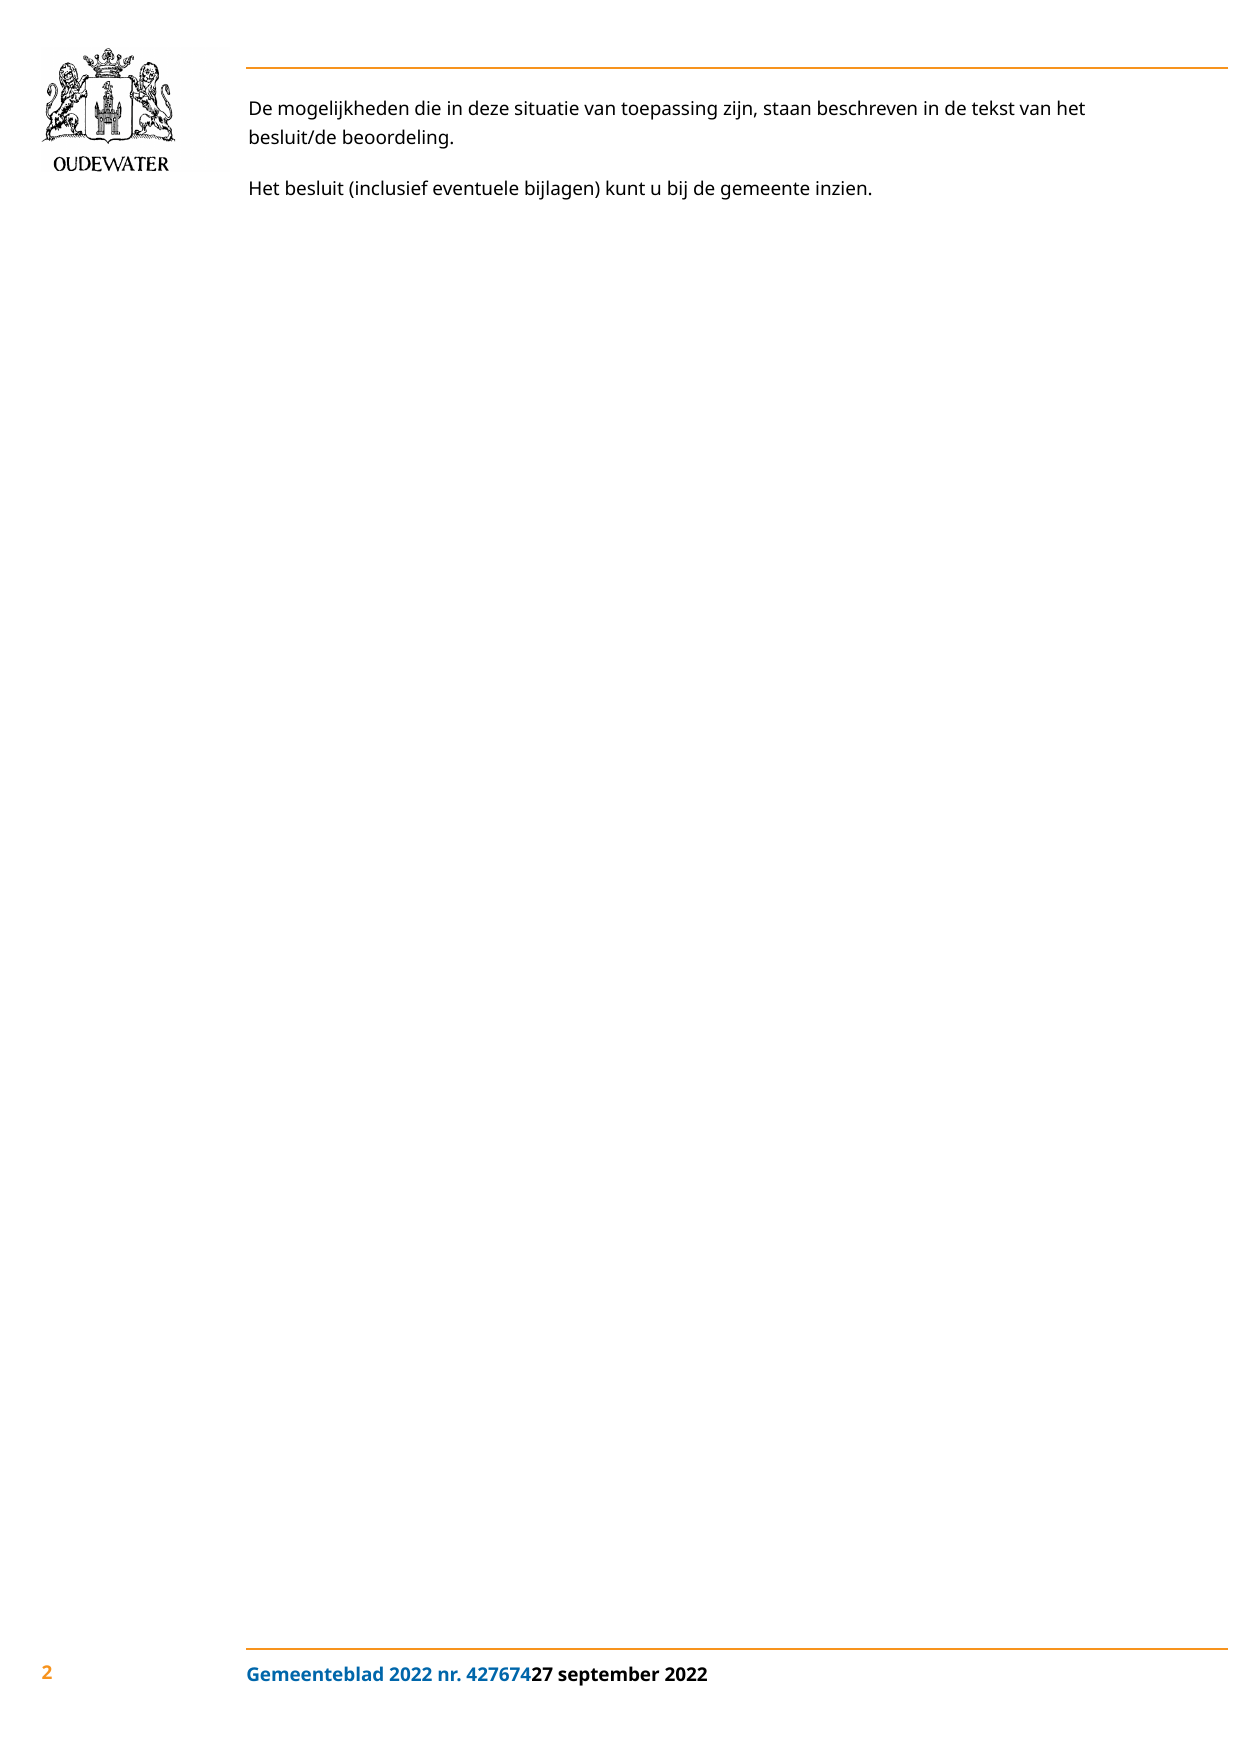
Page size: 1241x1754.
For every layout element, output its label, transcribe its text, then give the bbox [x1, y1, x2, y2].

text De mogelijkheden die in deze situatie van toepassing zijn, staan beschreven in de tekst van het besluit/de beoordeling. [248, 95, 1152, 150]
text Het besluit (inclusief eventuele bijlagen) kunt u bij de gemeente inzien. [248, 175, 1152, 201]
picture [41, 47, 231, 172]
